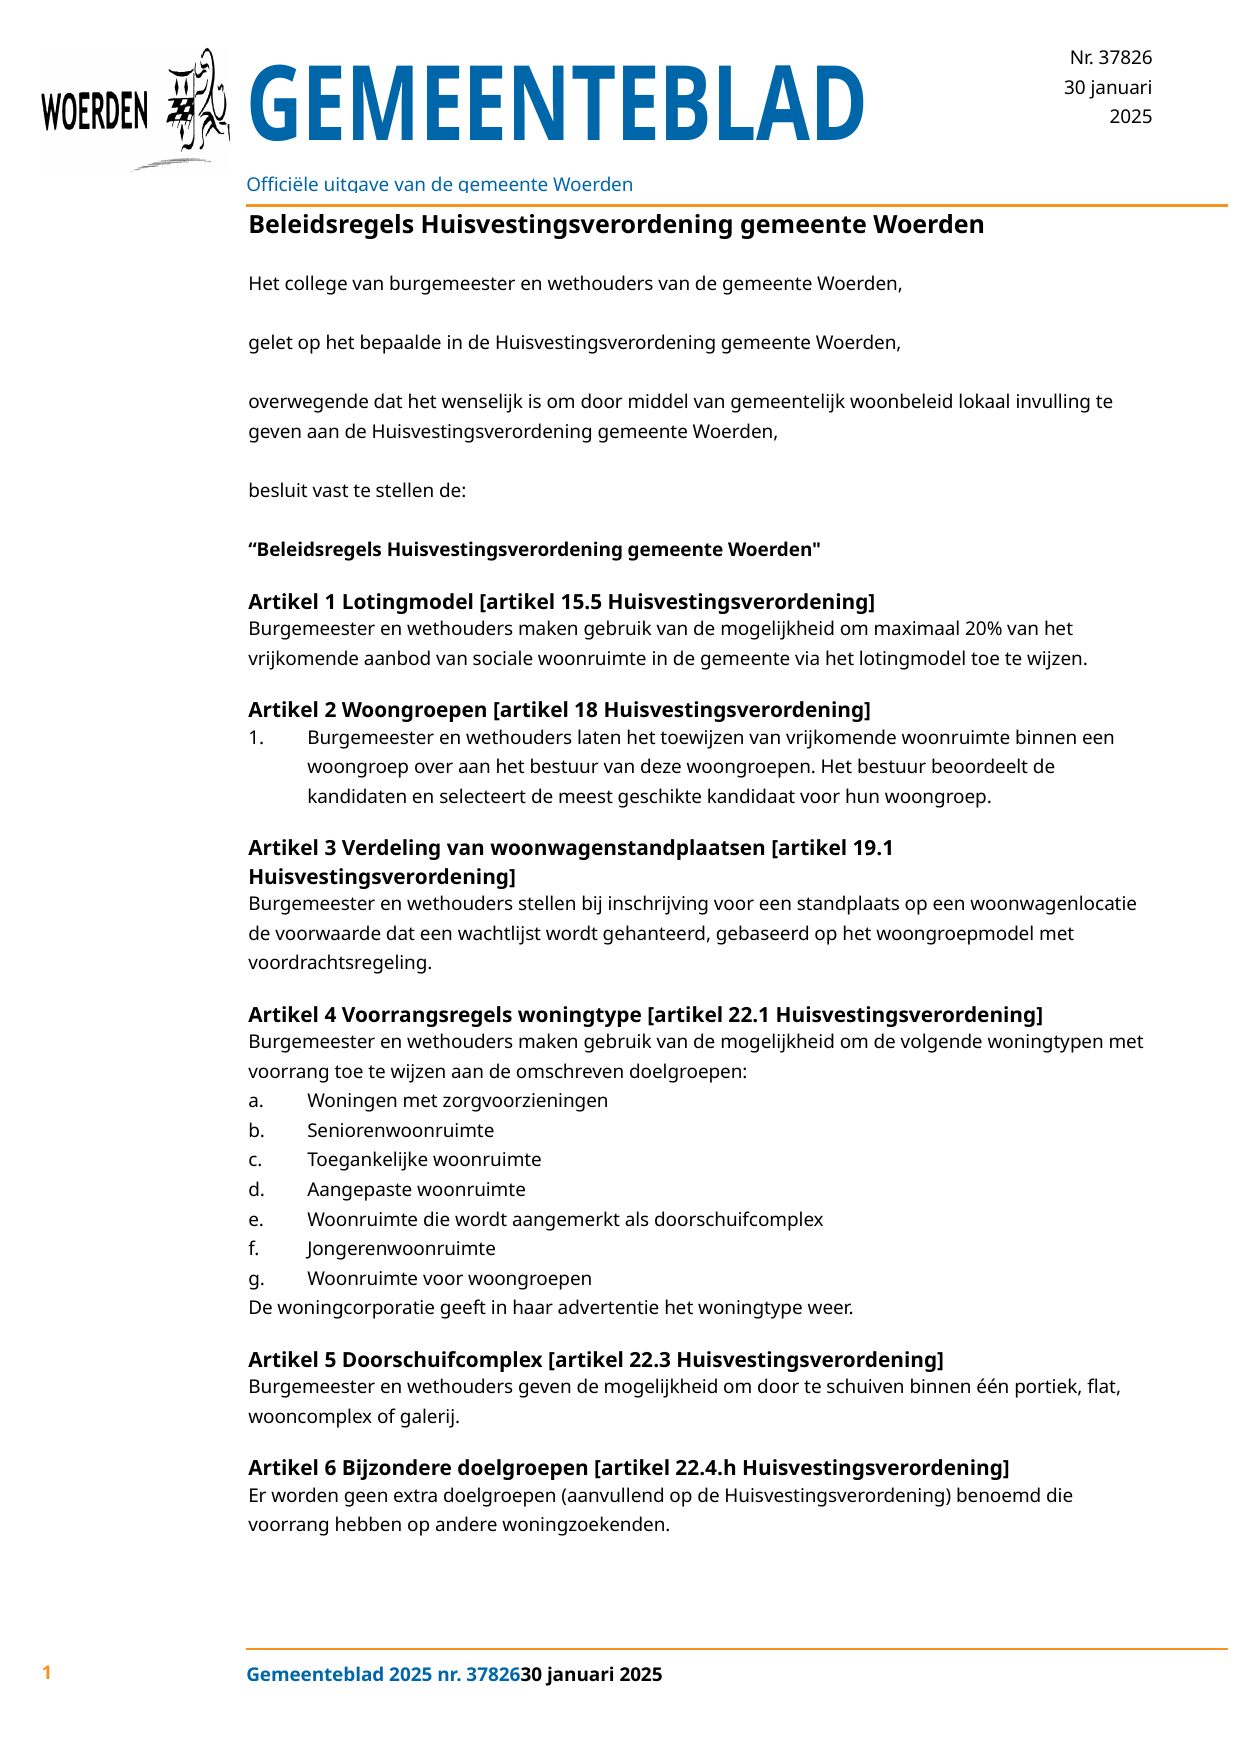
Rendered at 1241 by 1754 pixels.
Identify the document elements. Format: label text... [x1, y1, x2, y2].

picture [41, 47, 231, 172]
text overwegende dat het wenselijk is om door middel van gemeentelijk woonbeleid lokaal invulling te geven aan de Huisvestingsverordening gemeente Woerden, [248, 389, 1152, 444]
text Artikel 4 Voorrangsregels woningtype [artikel 22.1 Huisvestingsverordening] [248, 1000, 1152, 1028]
text Artikel 5 Doorschuifcomplex [artikel 22.3 Huisvestingsverordening] [248, 1345, 1152, 1373]
text Burgemeester en wethouders geven de mogelijkheid om door te schuiven binnen één portiek, flat, wooncomplex of galerij. [248, 1373, 1152, 1429]
text Artikel 2 Woongroepen [artikel 18 Huisvestingsverordening] [248, 695, 1152, 724]
list Aangepaste woonruimte [248, 1176, 1152, 1202]
text Burgemeester en wethouders maken gebruik van de mogelijkheid om maximaal 20% van het vrijkomende aanbod van sociale woonruimte in de gemeente via het lotingmodel toe te wijzen. [248, 615, 1152, 671]
text Beleidsregels Huisvestingsverordening gemeente Woerden [248, 207, 1152, 241]
text Het college van burgemeester en wethouders van de gemeente Woerden, [248, 270, 1152, 296]
text Artikel 1 Lotingmodel [artikel 15.5 Huisvestingsverordening] [248, 587, 1152, 615]
list Seniorenwoonruimte [248, 1117, 1152, 1143]
text Artikel 6 Bijzondere doelgroepen [artikel 22.4.h Huisvestingsverordening] [248, 1453, 1152, 1482]
text Burgemeester en wethouders stellen bij inschrijving voor een standplaats op een woonwagenlocatie de voorwaarde dat een wachtlijst wordt gehanteerd, gebaseerd op het woongroepmodel met voordrachtsregeling. [248, 890, 1152, 975]
list Woonruimte voor woongroepen [248, 1265, 1152, 1291]
text De woningcorporatie geeft in haar advertentie het woningtype weer. [248, 1294, 1152, 1320]
text besluit vast te stellen de: [248, 477, 1152, 503]
list Woonruimte die wordt aangemerkt als doorschuifcomplex [248, 1206, 1152, 1232]
text Burgemeester en wethouders maken gebruik van de mogelijkheid om de volgende woningtypen met voorrang toe te wijzen aan de omschreven doelgroepen: [248, 1028, 1152, 1084]
text Artikel 3 Verdeling van woonwagenstandplaatsen [artikel 19.1 Huisvestingsverordening] [248, 833, 1152, 890]
text “Beleidsregels Huisvestingsverordening gemeente Woerden" [248, 537, 1152, 562]
list Burgemeester en wethouders laten het toewijzen van vrijkomende woonruimte binnen een woongroep over aan het bestuur van deze woongroepen. Het bestuur beoordeelt de kandidaten en selecteert de meest geschikte kandidaat voor hun woongroep. [248, 724, 1152, 809]
text Er worden geen extra doelgroepen (aanvullend op de Huisvestingsverordening) benoemd die voorrang hebben op andere woningzoekenden. [248, 1482, 1152, 1537]
list Woningen met zorgvoorzieningen [248, 1087, 1152, 1113]
list Jongerenwoonruimte [248, 1235, 1152, 1261]
list Toegankelijke woonruimte [248, 1147, 1152, 1172]
text gelet op het bepaalde in de Huisvestingsverordening gemeente Woerden, [248, 329, 1152, 355]
